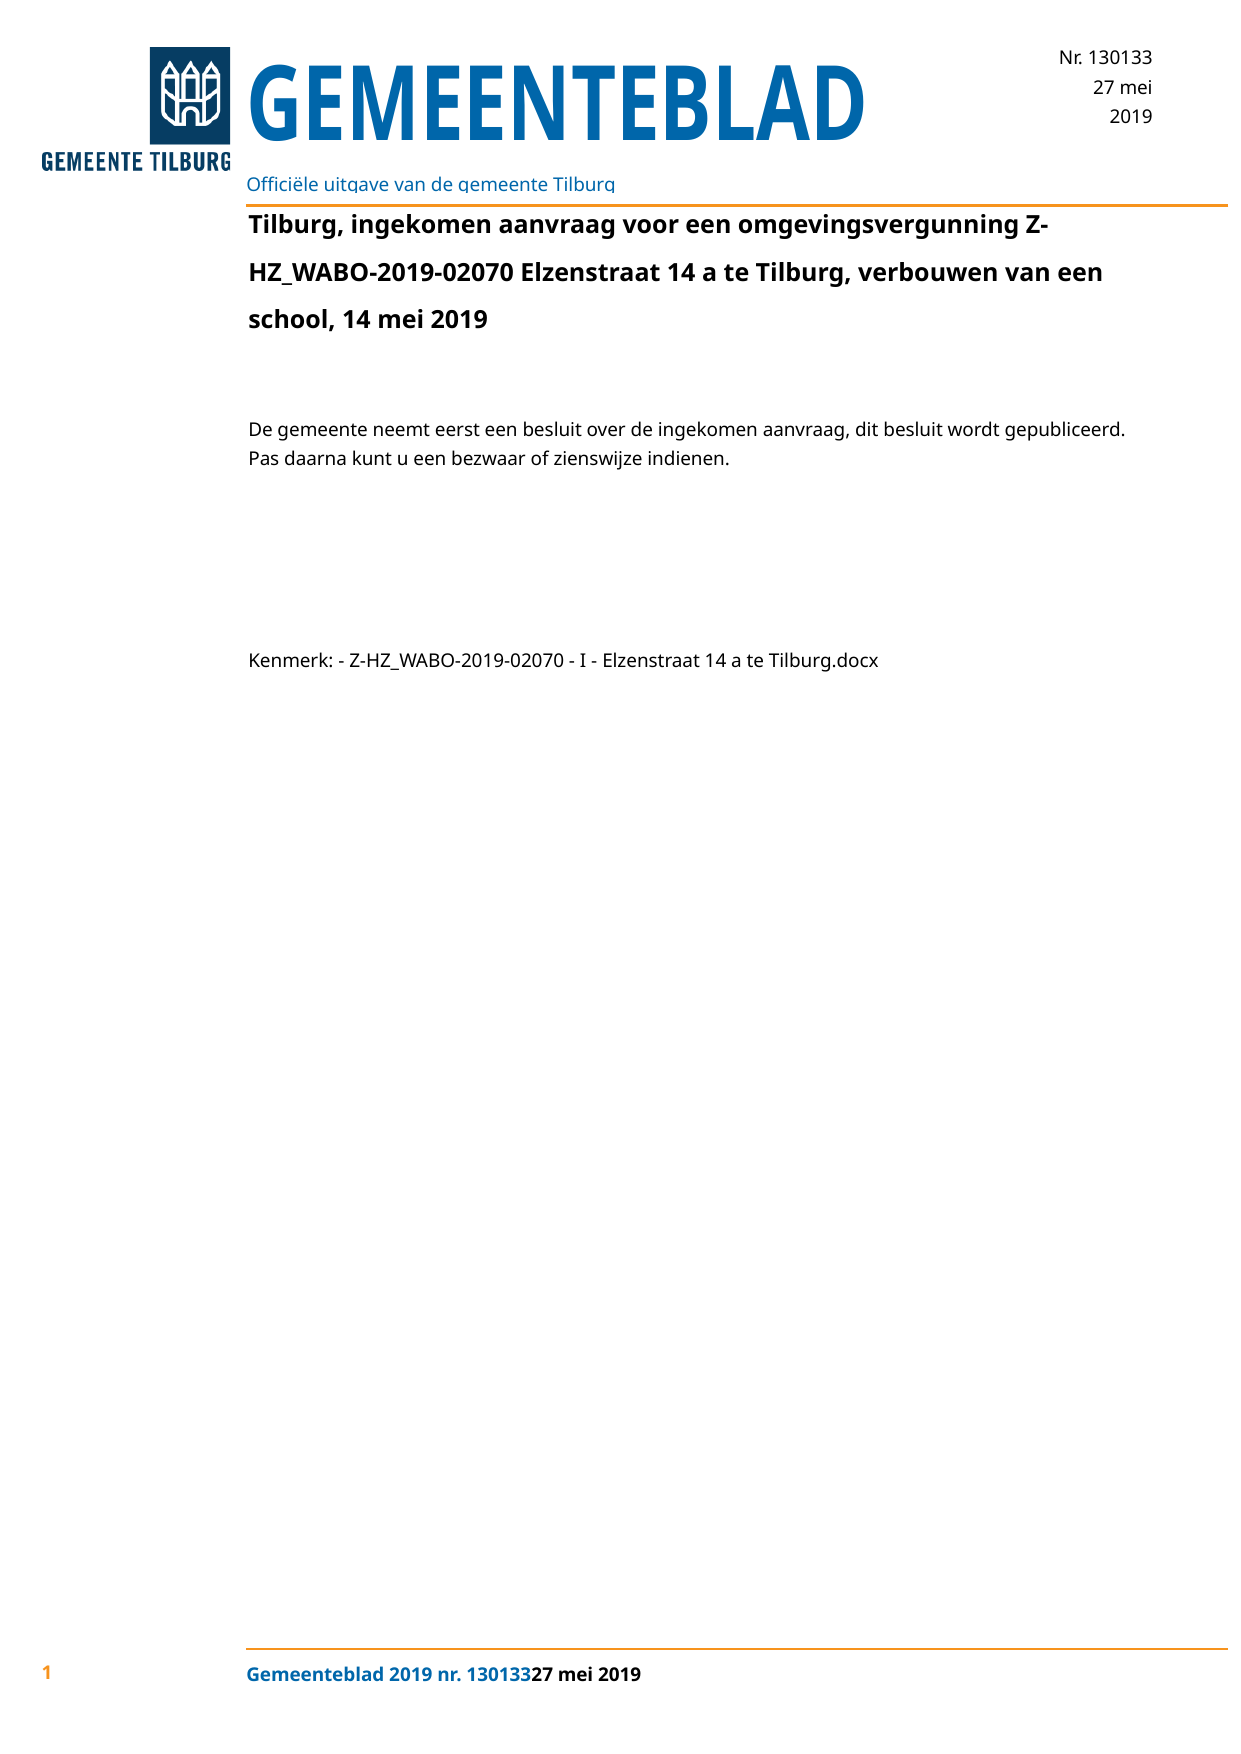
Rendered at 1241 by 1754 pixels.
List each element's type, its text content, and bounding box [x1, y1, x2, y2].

text Tilburg, ingekomen aanvraag voor een omgevingsvergunning Z-HZ_WABO-2019-02070 Elzenstraat 14 a te Tilburg, verbouwen van een school, 14 mei 2019 [248, 207, 1152, 336]
text De gemeente neemt eerst een besluit over de ingekomen aanvraag, dit besluit wordt gepubliceerd. Pas daarna kunt u een bezwaar of zienswijze indienen. [248, 416, 1152, 471]
picture [41, 47, 231, 172]
text Kenmerk: - Z-HZ_WABO-2019-02070 - I - Elzenstraat 14 a te Tilburg.docx [248, 647, 1152, 673]
